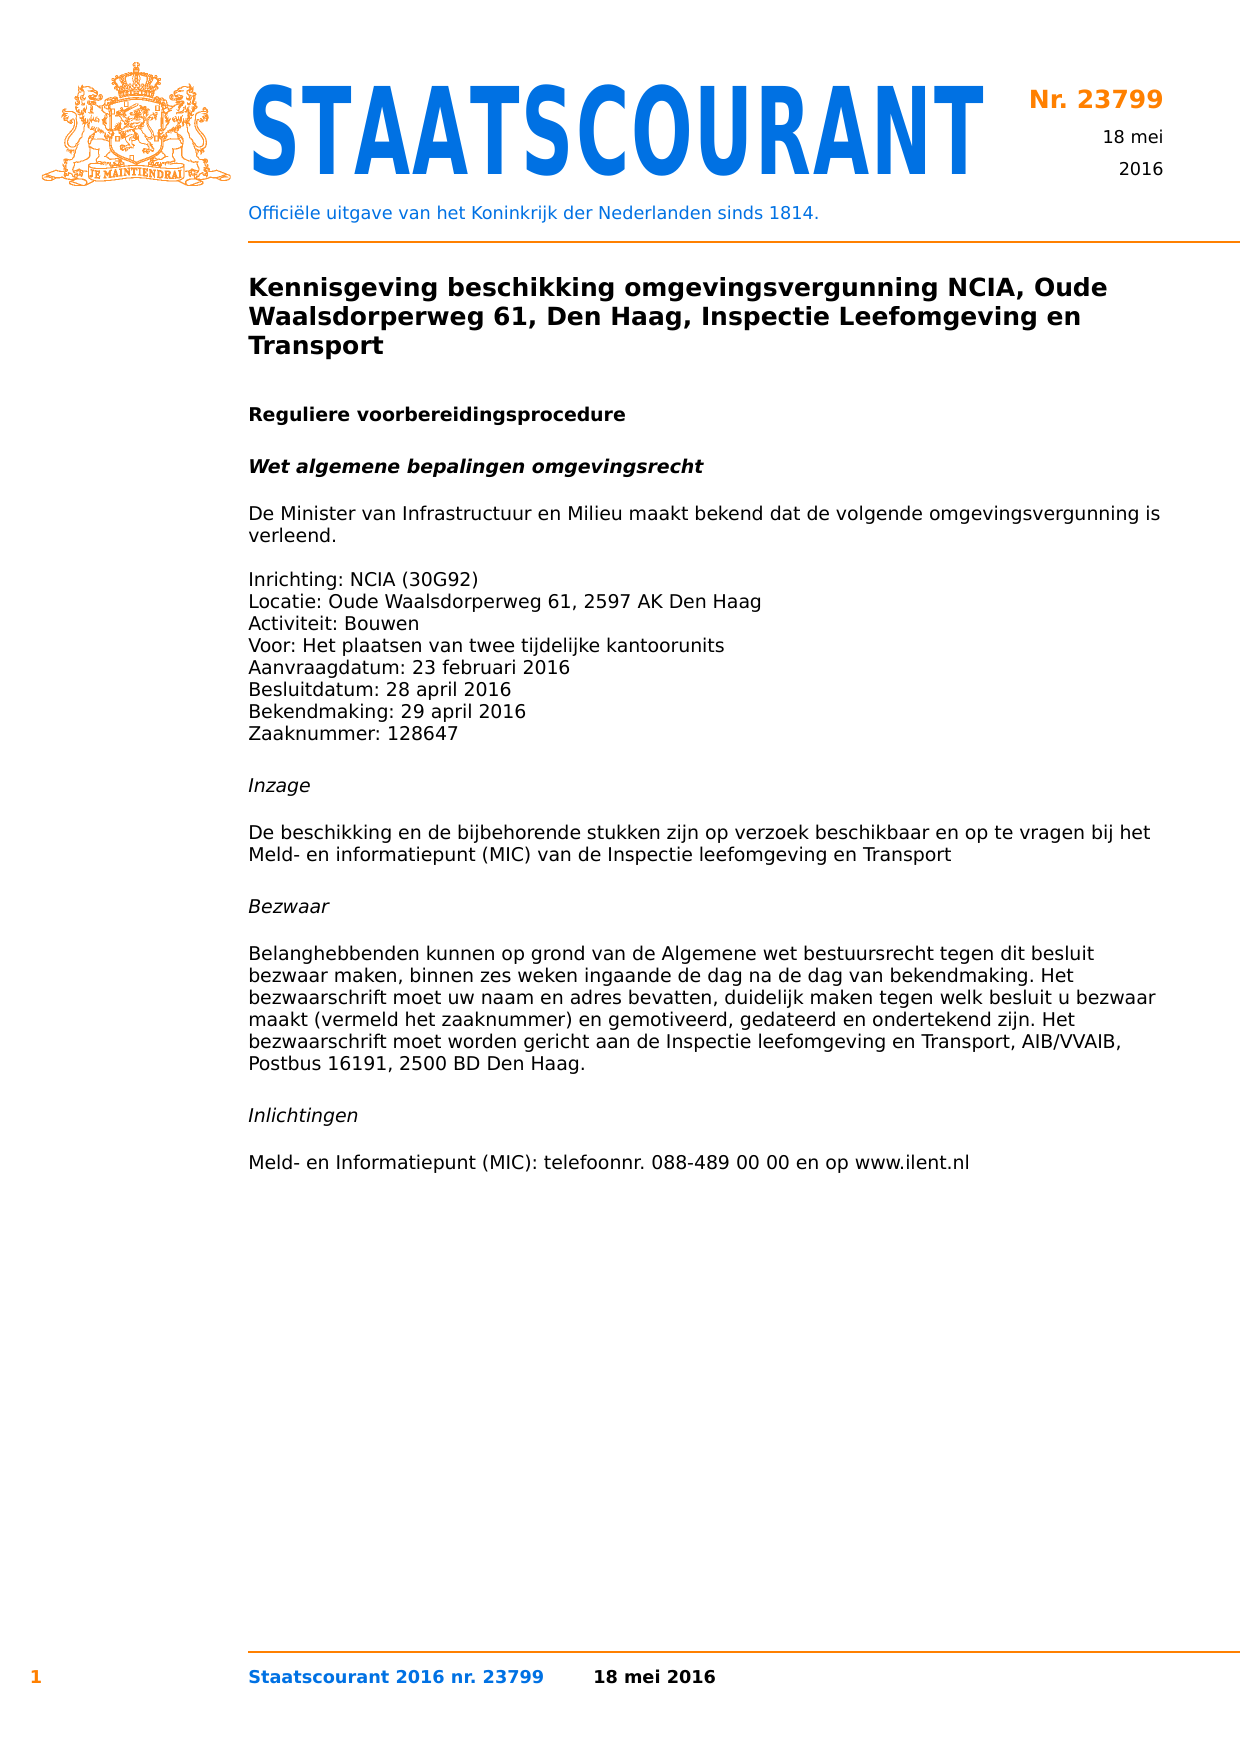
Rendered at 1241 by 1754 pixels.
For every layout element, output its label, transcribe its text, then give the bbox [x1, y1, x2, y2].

picture [41, 62, 231, 186]
subtitle Inzage [248, 775, 1163, 797]
text Inrichting: NCIA (30G92) [248, 569, 1163, 591]
table_cell 2016 [998, 153, 1240, 203]
table_header Nr. 23799 [998, 62, 1240, 121]
text Voor: Het plaatsen van twee tijdelijke kantoorunits [248, 635, 1163, 657]
table_header STAATSCOURANT [248, 62, 998, 203]
text Belanghebbenden kunnen op grond van de Algemene wet bestuursrecht tegen dit besluit bezwaar maken, binnen zes weken ingaande de dag na de dag van bekendmaking. Het bezwaarschrift moet uw naam en adres bevatten, duidelijk maken tegen welk besluit u bezwaar maakt (vermeld het zaaknummer) en gemotiveerd, gedateerd en ondertekend zijn. Het bezwaarschrift moet worden gericht aan de Inspectie leefomgeving en Transport, AIB/VVAIB, Postbus 16191, 2500 BD Den Haag. [248, 943, 1163, 1075]
text Besluitdatum: 28 april 2016 [248, 679, 1163, 701]
table_cell 18 mei [998, 121, 1240, 153]
subtitle Wet algemene bepalingen omgevingsrecht [248, 456, 1163, 478]
subtitle Bezwaar [248, 896, 1163, 918]
table_cell Officiële uitgave van het Koninkrijk der Nederlanden sinds 1814. [248, 203, 1240, 241]
subtitle Kennisgeving beschikking omgevingsvergunning NCIA, Oude Waalsdorperweg 61, Den Haag, Inspectie Leefomgeving en Transport [248, 273, 1163, 361]
text De beschikking en de bijbehorende stukken zijn op verzoek beschikbaar en op te vragen bij het Meld- en informatiepunt (MIC) van de Inspectie leefomgeving en Transport [248, 822, 1163, 866]
text Bekendmaking: 29 april 2016 [248, 701, 1163, 723]
text Meld- en Informatiepunt (MIC): telefoonnr. 088-489 00 00 en op www.ilent.nl [248, 1152, 1163, 1174]
table_header [25, 62, 248, 241]
text De Minister van Infrastructuur en Milieu maakt bekend dat de volgende omgevingsvergunning is verleend. [248, 503, 1163, 547]
text Locatie: Oude Waalsdorperweg 61, 2597 AK Den Haag [248, 591, 1163, 613]
text Aanvraagdatum: 23 februari 2016 [248, 657, 1163, 679]
text Zaaknummer: 128647 [248, 723, 1163, 745]
subtitle Inlichtingen [248, 1105, 1163, 1127]
subtitle Reguliere voorbereidingsprocedure [248, 404, 1163, 426]
text Activiteit: Bouwen [248, 613, 1163, 635]
